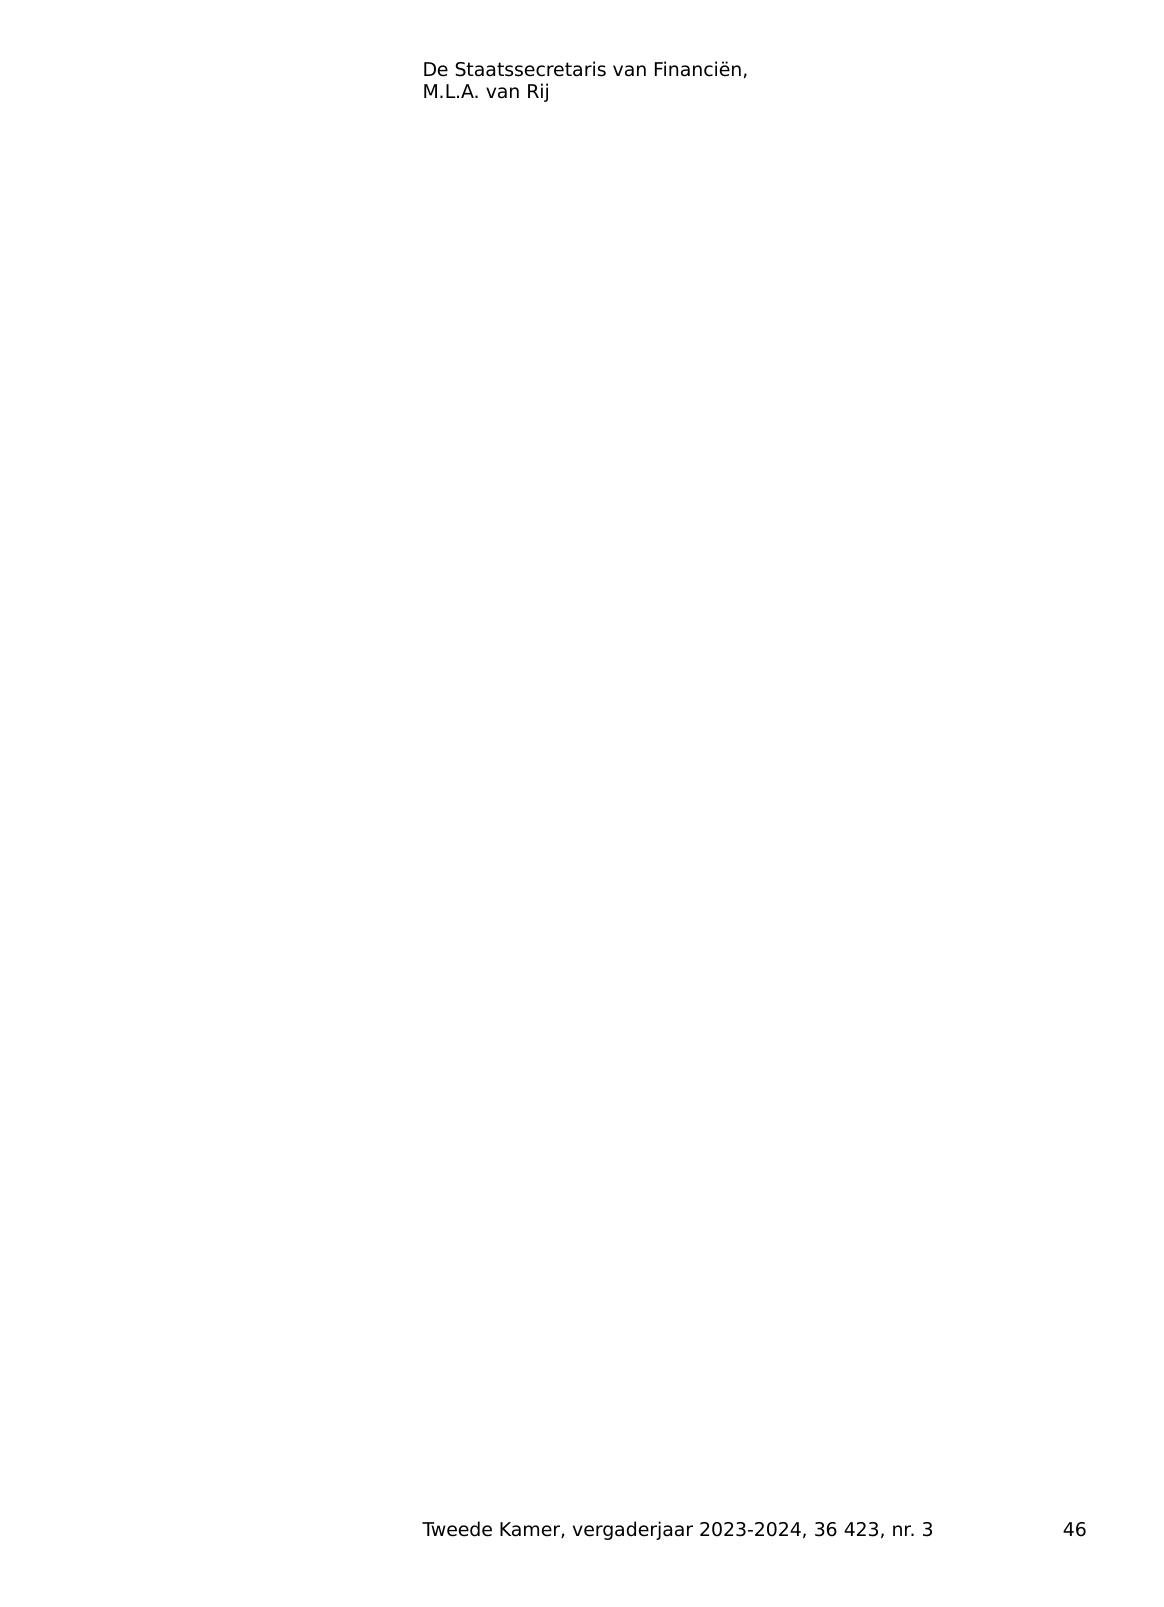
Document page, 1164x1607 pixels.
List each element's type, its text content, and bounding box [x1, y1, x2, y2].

text De Staatssecretaris van Financiën, M.L.A. van Rij [422, 59, 1087, 103]
